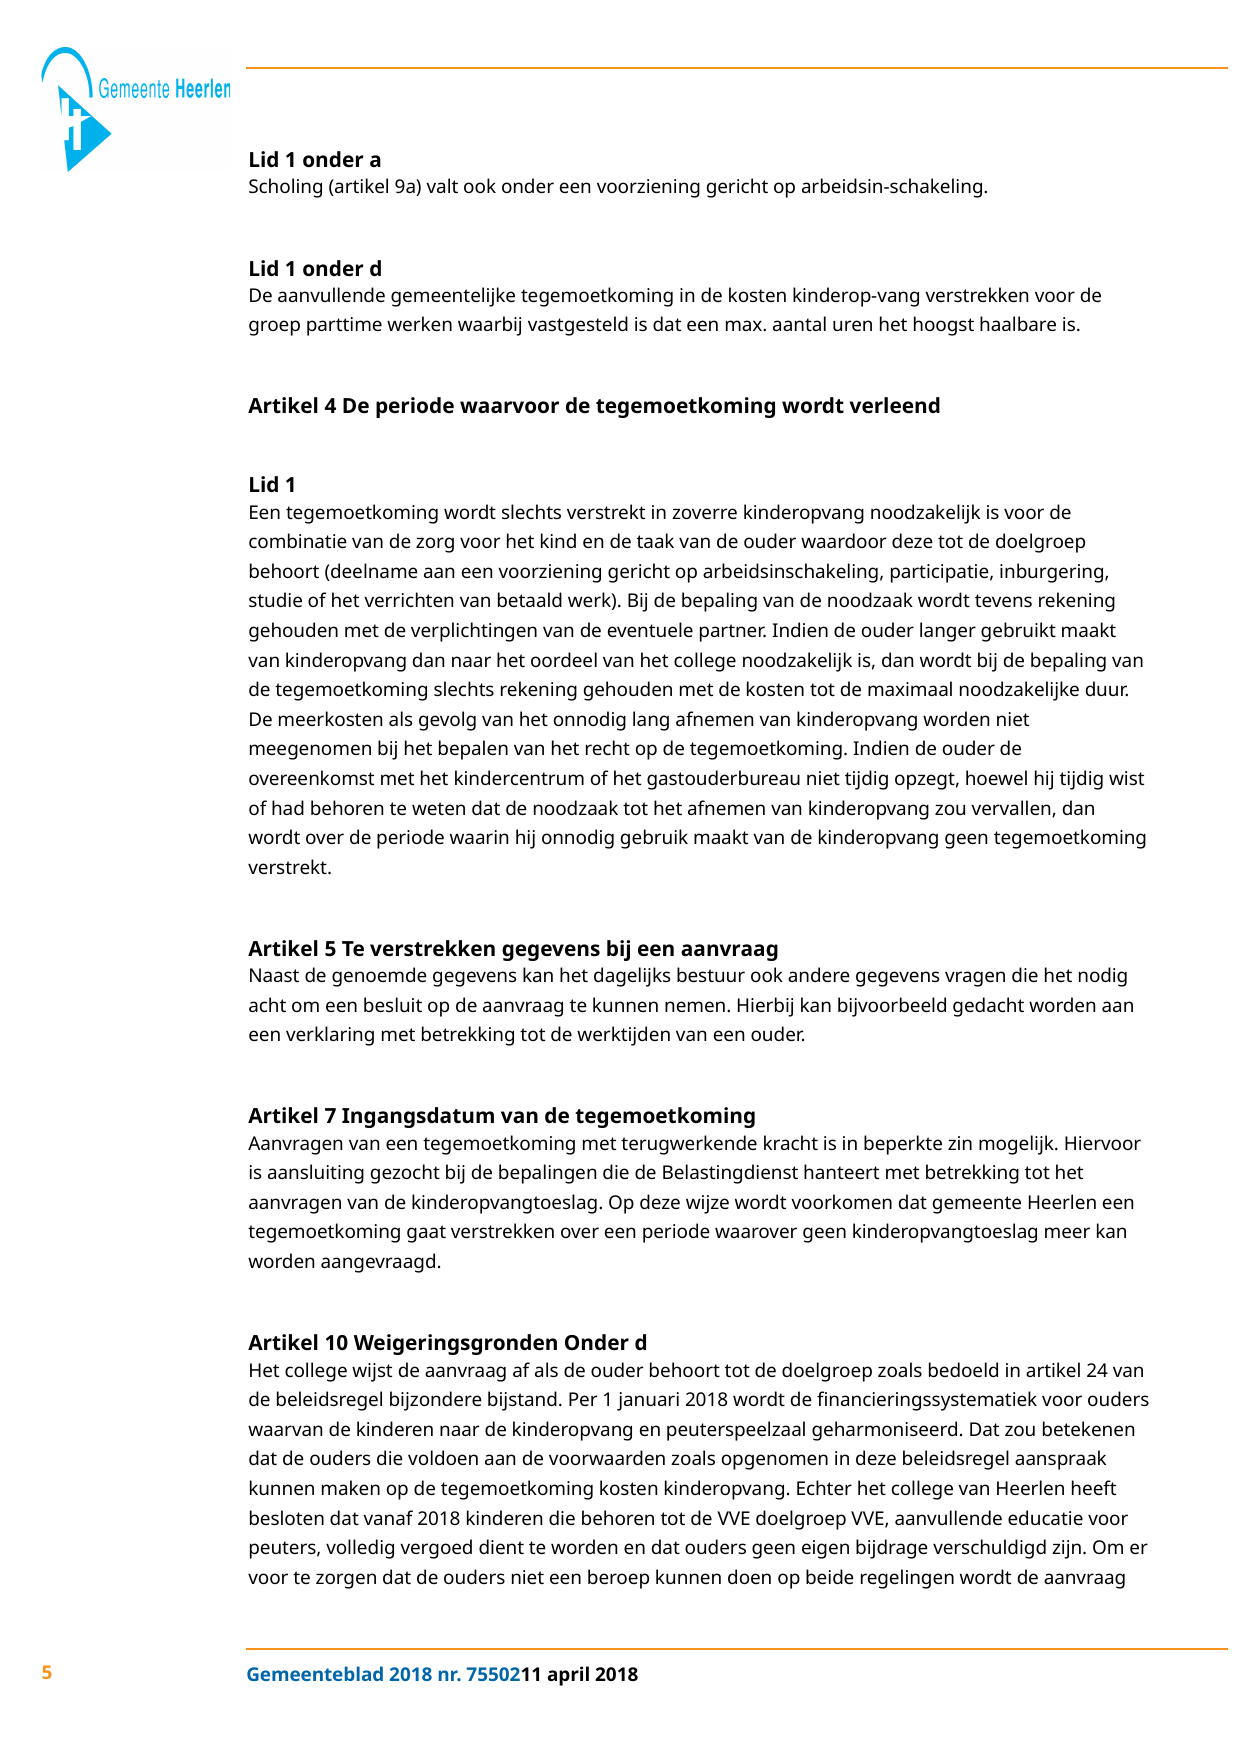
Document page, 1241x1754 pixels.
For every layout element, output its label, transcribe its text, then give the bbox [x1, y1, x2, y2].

text Aanvragen van een tegemoetkoming met terugwerkende kracht is in beperkte zin mogelijk. Hiervoor is aansluiting gezocht bij de bepalingen die de Belastingdienst hanteert met betrekking tot het aanvragen van de kinderopvangtoeslag. Op deze wijze wordt voorkomen dat gemeente Heerlen een tegemoetkoming gaat verstrekken over een periode waarover geen kinderopvangtoeslag meer kan worden aangevraagd. [248, 1130, 1152, 1274]
text Een tegemoetkoming wordt slechts verstrekt in zoverre kinderopvang noodzakelijk is voor de combinatie van de zorg voor het kind en de taak van de ouder waardoor deze tot de doelgroep behoort (deelname aan een voorziening gericht op arbeidsinschakeling, participatie, inburgering, studie of het verrichten van betaald werk). Bij de bepaling van de noodzaak wordt tevens rekening gehouden met de verplichtingen van de eventuele partner. Indien de ouder langer gebruikt maakt van kinderopvang dan naar het oordeel van het college noodzakelijk is, dan wordt bij de bepaling van de tegemoetkoming slechts rekening gehouden met de kosten tot de maximaal noodzakelijke duur. De meerkosten als gevolg van het onnodig lang afnemen van kinderopvang worden niet meegenomen bij het bepalen van het recht op de tegemoetkoming. Indien de ouder de overeenkomst met het kindercentrum of het gastouderbureau niet tijdig opzegt, hoewel hij tijdig wist of had behoren te weten dat de noodzaak tot het afnemen van kinderopvang zou vervallen, dan wordt over de periode waarin hij onnodig gebruik maakt van de kinderopvang geen tegemoetkoming verstrekt. [248, 499, 1152, 880]
text De aanvullende gemeentelijke tegemoetkoming in de kosten kinderop-vang verstrekken voor de groep parttime werken waarbij vastgesteld is dat een max. aantal uren het hoogst haalbare is. [248, 282, 1152, 337]
text Scholing (artikel 9a) valt ook onder een voorziening gericht op arbeidsin-schakeling. [248, 174, 1152, 199]
text Artikel 5 Te verstrekken gegevens bij een aanvraag [248, 934, 1152, 962]
text Lid 1 [248, 471, 1152, 499]
text Lid 1 onder a [248, 145, 1152, 174]
text Artikel 10 Weigeringsgronden Onder d [248, 1328, 1152, 1357]
text Naast de genoemde gegevens kan het dagelijks bestuur ook andere gegevens vragen die het nodig acht om een besluit op de aanvraag te kunnen nemen. Hierbij kan bijvoorbeeld gedacht worden aan een verklaring met betrekking tot de werktijden van een ouder. [248, 962, 1152, 1047]
picture [41, 47, 58, 70]
picture [41, 47, 231, 172]
text Het college wijst de aanvraag af als de ouder behoort tot de doelgroep zoals bedoeld in artikel 24 van de beleidsregel bijzondere bijstand. Per 1 januari 2018 wordt de financieringssystematiek voor ouders waarvan de kinderen naar de kinderopvang en peuterspeelzaal geharmoniseerd. Dat zou betekenen dat de ouders die voldoen aan de voorwaarden zoals opgenomen in deze beleidsregel aanspraak kunnen maken op de tegemoetkoming kosten kinderopvang. Echter het college van Heerlen heeft besloten dat vanaf 2018 kinderen die behoren tot de VVE doelgroep VVE, aanvullende educatie voor peuters, volledig vergoed dient te worden en dat ouders geen eigen bijdrage verschuldigd zijn. Om er voor te zorgen dat de ouders niet een beroep kunnen doen op beide regelingen wordt de aanvraag [248, 1357, 1152, 1589]
text Artikel 7 Ingangsdatum van de tegemoetkoming [248, 1102, 1152, 1130]
text Lid 1 onder d [248, 254, 1152, 282]
text Artikel 4 De periode waarvoor de tegemoetkoming wordt verleend [248, 392, 1152, 420]
